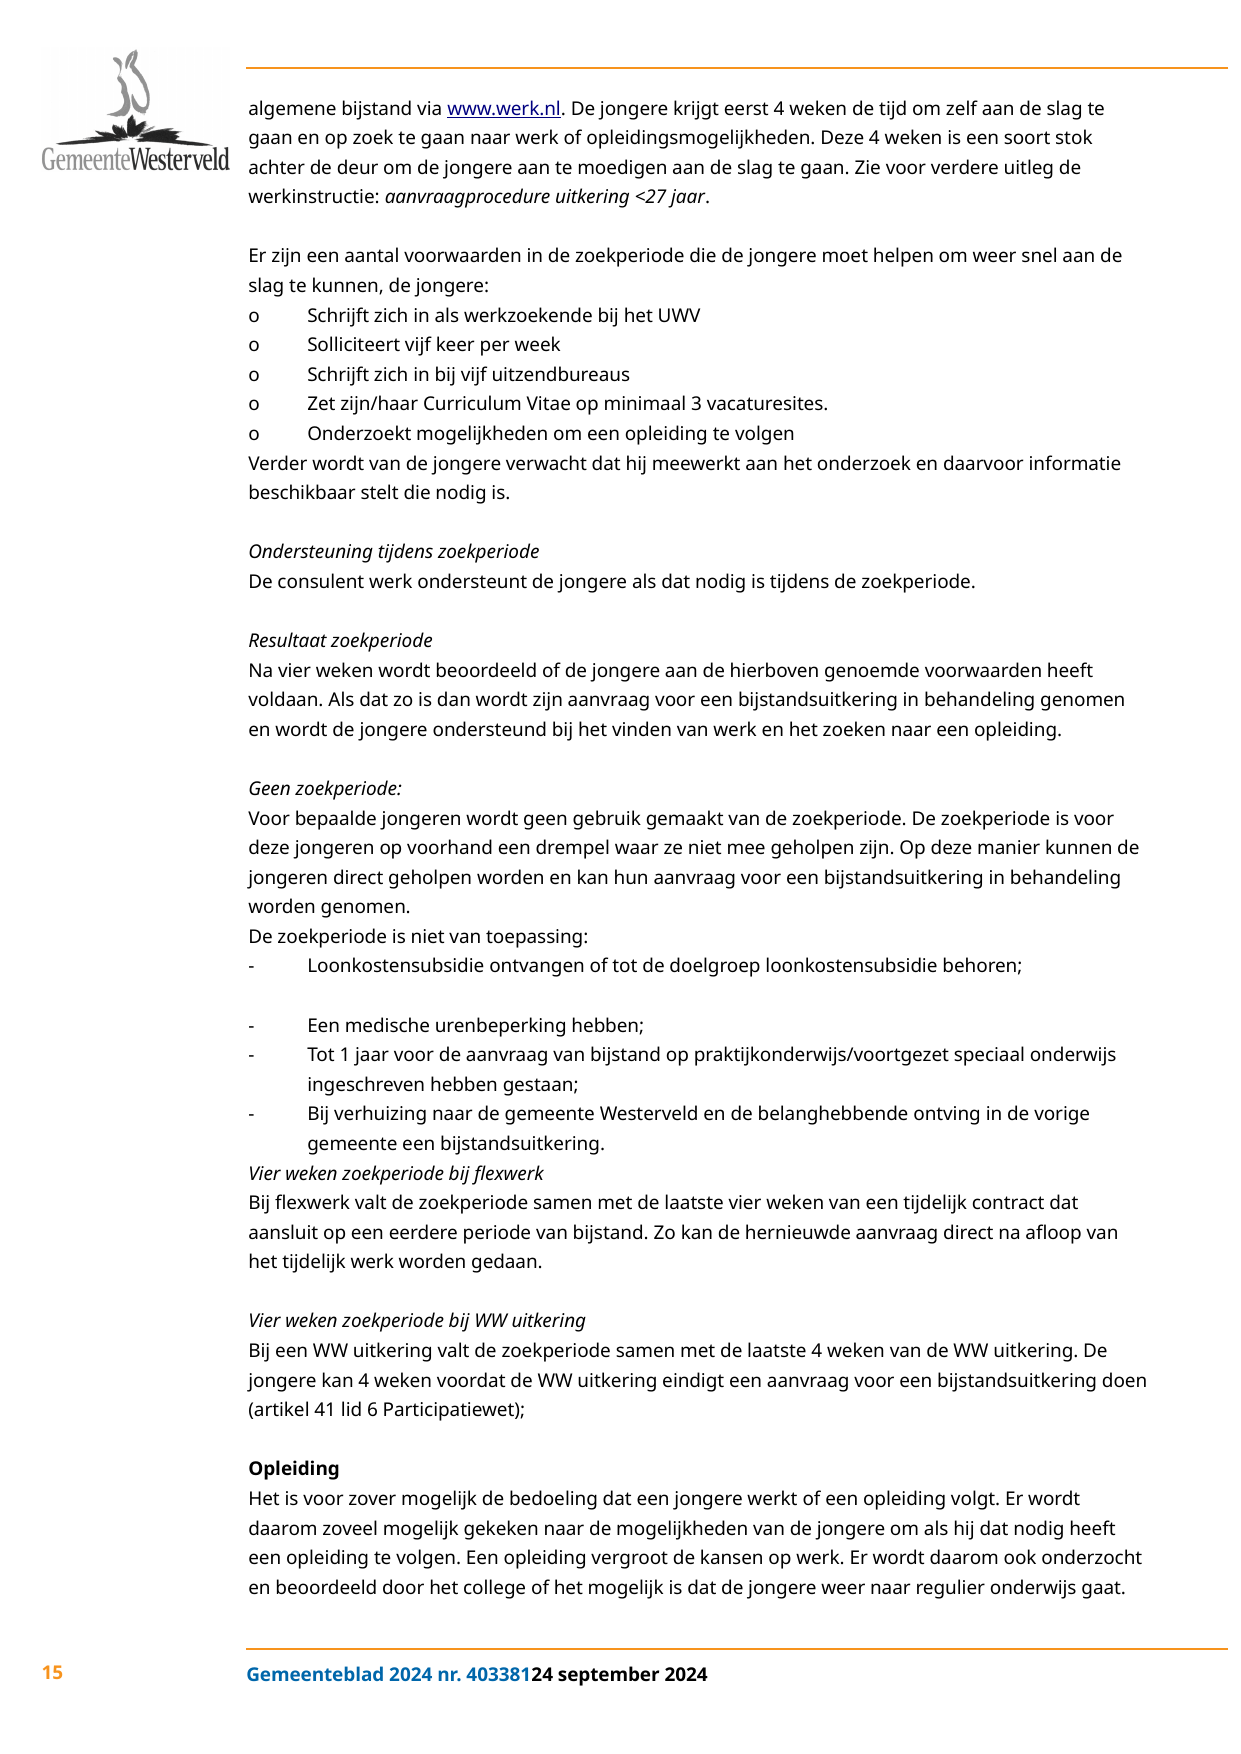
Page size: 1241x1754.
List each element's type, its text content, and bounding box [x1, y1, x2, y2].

list Schrijft zich in bij vijf uitzendbureaus [248, 361, 1152, 387]
list Zet zijn/haar Curriculum Vitae op minimaal 3 vacaturesites. [248, 391, 1152, 416]
text Het is voor zover mogelijk de bedoeling dat een jongere werkt of een opleiding volgt. Er wordt daarom zoveel mogelijk gekeken naar de mogelijkheden van de jongere om als hij dat nodig heeft een opleiding te volgen. Een opleiding vergroot de kansen op werk. Er wordt daarom ook onderzocht en beoordeeld door het college of het mogelijk is dat de jongere weer naar regulier onderwijs gaat. [248, 1485, 1152, 1600]
text Er zijn een aantal voorwaarden in de zoekperiode die de jongere moet helpen om weer snel aan de slag te kunnen, de jongere: [248, 243, 1152, 298]
list Solliciteert vijf keer per week [248, 331, 1152, 357]
list Een medische urenbeperking hebben; [248, 1012, 1152, 1038]
list Onderzoekt mogelijkheden om een opleiding te volgen [248, 420, 1152, 446]
text Vier weken zoekperiode bij WW uitkering [248, 1308, 1152, 1333]
text Verder wordt van de jongere verwacht dat hij meewerkt aan het onderzoek en daarvoor informatie beschikbaar stelt die nodig is. [248, 450, 1152, 505]
text Bij een WW uitkering valt de zoekperiode samen met de laatste 4 weken van de WW uitkering. De jongere kan 4 weken voordat de WW uitkering eindigt een aanvraag voor een bijstandsuitkering doen (artikel 41 lid 6 Participatiewet); [248, 1337, 1152, 1422]
text De zoekperiode is niet van toepassing: [248, 923, 1152, 949]
text De consulent werk ondersteunt de jongere als dat nodig is tijdens de zoekperiode. [248, 568, 1152, 594]
text Vier weken zoekperiode bij flexwerk [248, 1160, 1152, 1186]
text Opleiding [248, 1456, 1152, 1481]
text Geen zoekperiode: [248, 775, 1152, 801]
text Bij flexwerk valt de zoekperiode samen met de laatste vier weken van een tijdelijk contract dat aansluit op een eerdere periode van bijstand. Zo kan de hernieuwde aanvraag direct na afloop van het tijdelijk werk worden gedaan. [248, 1189, 1152, 1274]
text algemene bijstand via www.werk.nl. De jongere krijgt eerst 4 weken de tijd om zelf aan de slag te gaan en op zoek te gaan naar werk of opleidingsmogelijkheden. Deze 4 weken is een soort stok achter de deur om de jongere aan te moedigen aan de slag te gaan. Zie voor verdere uitleg de werkinstructie: aanvraagprocedure uitkering <27 jaar. [248, 95, 1152, 209]
text Na vier weken wordt beoordeeld of de jongere aan de hierboven genoemde voorwaarden heeft voldaan. Als dat zo is dan wordt zijn aanvraag voor een bijstandsuitkering in behandeling genomen en wordt de jongere ondersteund bij het vinden van werk en het zoeken naar een opleiding. [248, 657, 1152, 742]
text Resultaat zoekperiode [248, 627, 1152, 653]
text Voor bepaalde jongeren wordt geen gebruik gemaakt van de zoekperiode. De zoekperiode is voor deze jongeren op voorhand een drempel waar ze niet mee geholpen zijn. Op deze manier kunnen de jongeren direct geholpen worden en kan hun aanvraag voor een bijstandsuitkering in behandeling worden genomen. [248, 805, 1152, 919]
list Schrijft zich in als werkzoekende bij het UWV [248, 302, 1152, 328]
list Bij verhuizing naar de gemeente Westerveld en de belanghebbende ontving in de vorige gemeente een bijstandsuitkering. [248, 1101, 1152, 1156]
list Loonkostensubsidie ontvangen of tot de doelgroep loonkostensubsidie behoren; [248, 953, 1152, 978]
list Tot 1 jaar voor de aanvraag van bijstand op praktijkonderwijs/voortgezet speciaal onderwijs ingeschreven hebben gestaan; [248, 1041, 1152, 1097]
picture [41, 47, 231, 172]
text Ondersteuning tijdens zoekperiode [248, 538, 1152, 564]
